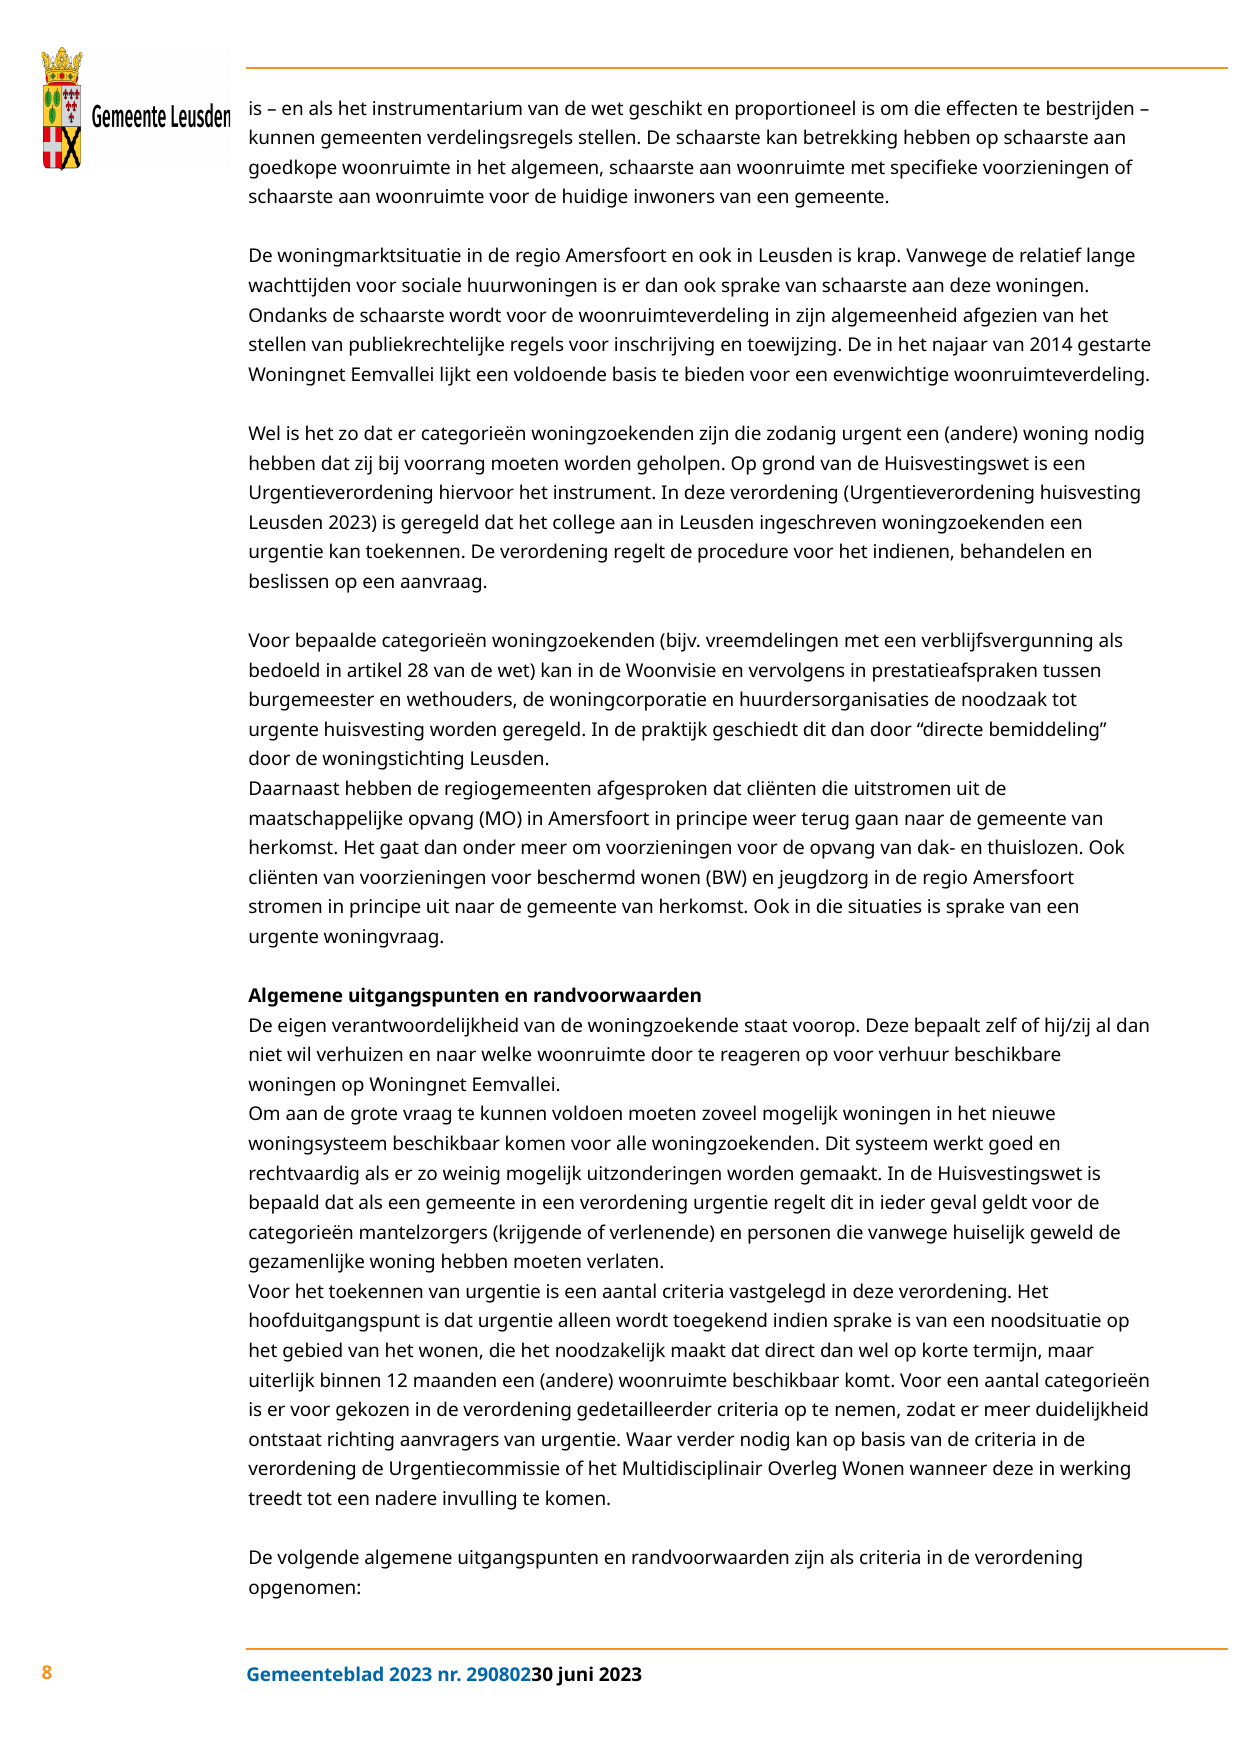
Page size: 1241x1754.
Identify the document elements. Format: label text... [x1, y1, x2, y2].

text De eigen verantwoordelijkheid van de woningzoekende staat voorop. Deze bepaalt zelf of hij/zij al dan niet wil verhuizen en naar welke woonruimte door te reageren op voor verhuur beschikbare woningen op Woningnet Eemvallei. [248, 1012, 1152, 1097]
text Daarnaast hebben de regiogemeenten afgesproken dat cliënten die uitstromen uit de maatschappelijke opvang (MO) in Amersfoort in principe weer terug gaan naar de gemeente van herkomst. Het gaat dan onder meer om voorzieningen voor de opvang van dak- en thuislozen. Ook cliënten van voorzieningen voor beschermd wonen (BW) en jeugdzorg in de regio Amersfoort stromen in principe uit naar de gemeente van herkomst. Ook in die situaties is sprake van een urgente woningvraag. [248, 775, 1152, 949]
text Om aan de grote vraag te kunnen voldoen moeten zoveel mogelijk woningen in het nieuwe woningsysteem beschikbaar komen voor alle woningzoekenden. Dit systeem werkt goed en rechtvaardig als er zo weinig mogelijk uitzonderingen worden gemaakt. In de Huisvestingswet is bepaald dat als een gemeente in een verordening urgentie regelt dit in ieder geval geldt voor de categorieën mantelzorgers (krijgende of verlenende) en personen die vanwege huiselijk geweld de gezamenlijke woning hebben moeten verlaten. [248, 1101, 1152, 1274]
text Voor bepaalde categorieën woningzoekenden (bijv. vreemdelingen met een verblijfsvergunning als bedoeld in artikel 28 van de wet) kan in de Woonvisie en vervolgens in prestatieafspraken tussen burgemeester en wethouders, de woningcorporatie en huurdersorganisaties de noodzaak tot urgente huisvesting worden geregeld. In de praktijk geschiedt dit dan door “directe bemiddeling” door de woningstichting Leusden. [248, 627, 1152, 771]
text Voor het toekennen van urgentie is een aantal criteria vastgelegd in deze verordening. Het hoofduitgangspunt is dat urgentie alleen wordt toegekend indien sprake is van een noodsituatie op het gebied van het wonen, die het noodzakelijk maakt dat direct dan wel op korte termijn, maar uiterlijk binnen 12 maanden een (andere) woonruimte beschikbaar komt. Voor een aantal categorieën is er voor gekozen in de verordening gedetailleerder criteria op te nemen, zodat er meer duidelijkheid ontstaat richting aanvragers van urgentie. Waar verder nodig kan op basis van de criteria in de verordening de Urgentiecommissie of het Multidisciplinair Overleg Wonen wanneer deze in werking treedt tot een nadere invulling te komen. [248, 1278, 1152, 1511]
picture [41, 47, 231, 172]
text is – en als het instrumentarium van de wet geschikt en proportioneel is om die effecten te bestrijden – kunnen gemeenten verdelingsregels stellen. De schaarste kan betrekking hebben op schaarste aan goedkope woonruimte in het algemeen, schaarste aan woonruimte met specifieke voorzieningen of schaarste aan woonruimte voor de huidige inwoners van een gemeente. [248, 95, 1152, 209]
text Wel is het zo dat er categorieën woningzoekenden zijn die zodanig urgent een (andere) woning nodig hebben dat zij bij voorrang moeten worden geholpen. Op grond van de Huisvestingswet is een Urgentieverordening hiervoor het instrument. In deze verordening (Urgentieverordening huisvesting Leusden 2023) is geregeld dat het college aan in Leusden ingeschreven woningzoekenden een urgentie kan toekennen. De verordening regelt de procedure voor het indienen, behandelen en beslissen op een aanvraag. [248, 420, 1152, 594]
text Algemene uitgangspunten en randvoorwaarden [248, 982, 1152, 1008]
text De volgende algemene uitgangspunten en randvoorwaarden zijn als criteria in de verordening opgenomen: [248, 1544, 1152, 1600]
text De woningmarktsituatie in de regio Amersfoort en ook in Leusden is krap. Vanwege de relatief lange wachttijden voor sociale huurwoningen is er dan ook sprake van schaarste aan deze woningen. Ondanks de schaarste wordt voor de woonruimteverdeling in zijn algemeenheid afgezien van het stellen van publiekrechtelijke regels voor inschrijving en toewijzing. De in het najaar van 2014 gestarte Woningnet Eemvallei lijkt een voldoende basis te bieden voor een evenwichtige woonruimteverdeling. [248, 243, 1152, 387]
